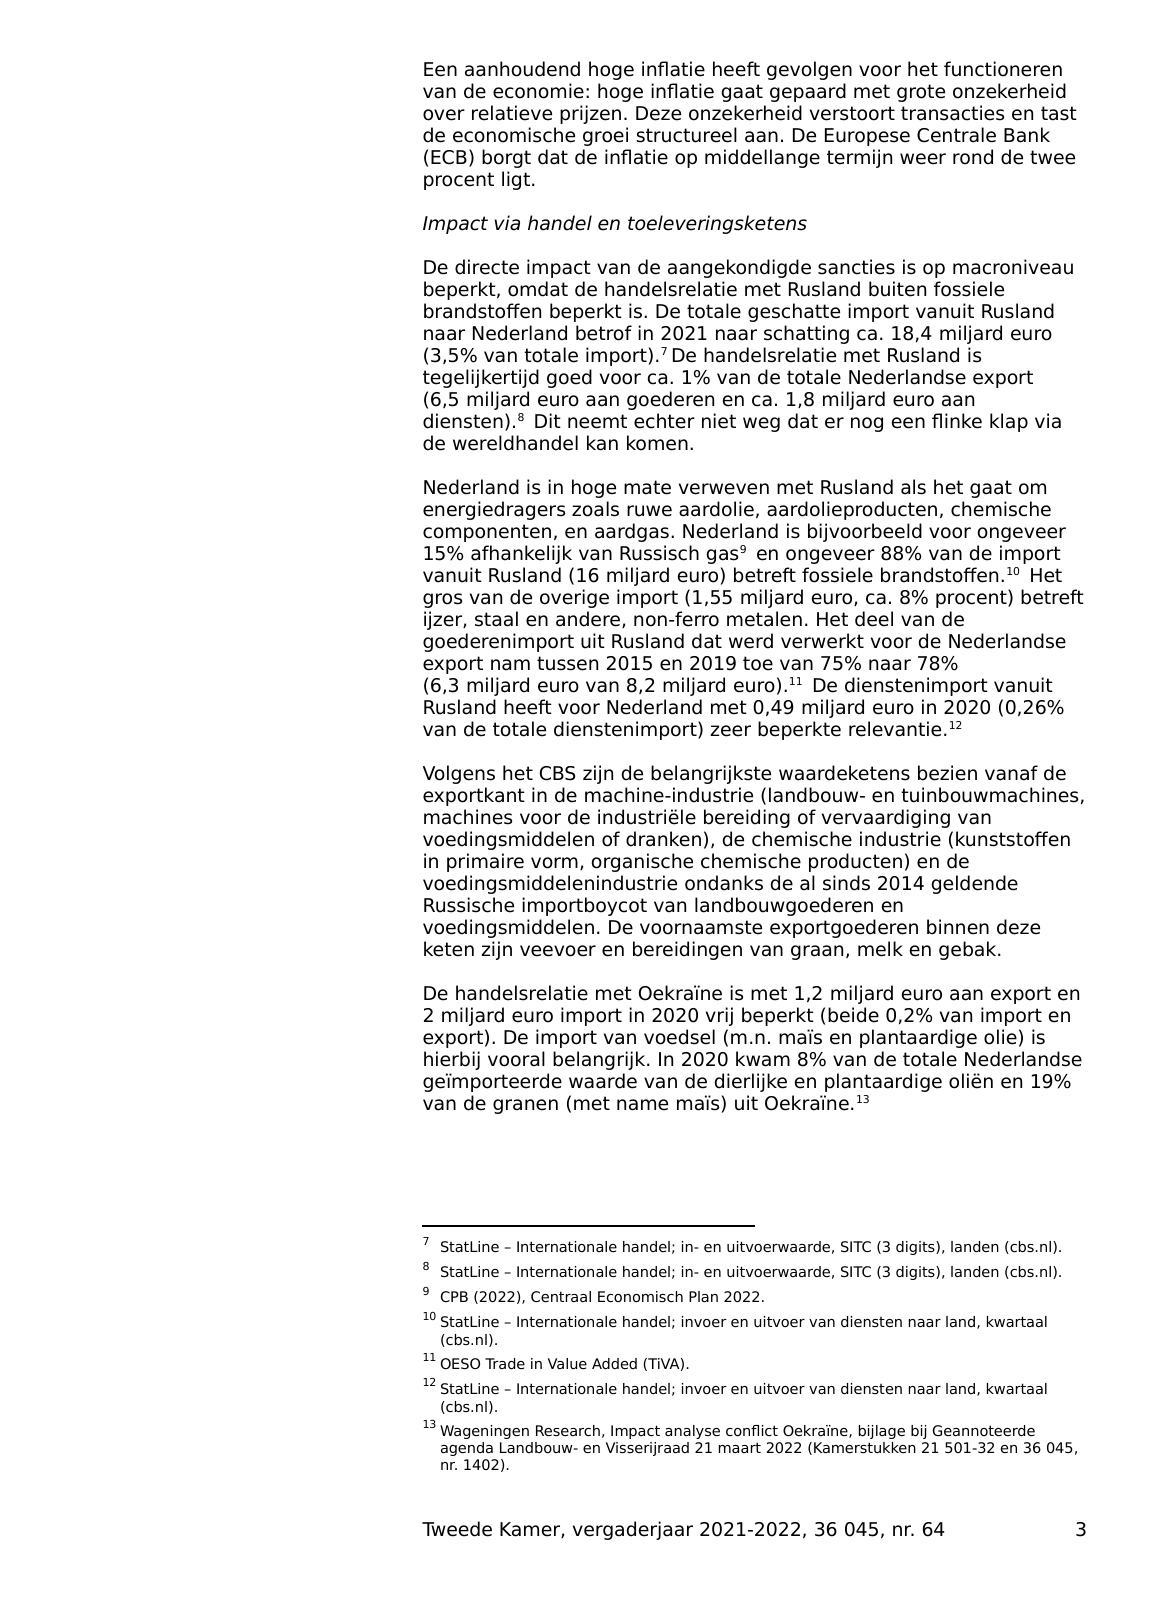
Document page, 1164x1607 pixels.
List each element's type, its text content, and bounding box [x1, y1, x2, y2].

subtitle Impact via handel en toeleveringsketens [422, 213, 1087, 235]
text OESO Trade in Value Added (TiVA). [422, 1352, 1087, 1374]
text Nederland is in hoge mate verweven met Rusland als het gaat om energiedragers zoals ruwe aardolie, aardolieproducten, chemische componenten, en aardgas. Nederland is bijvoorbeeld voor ongeveer 15% afhankelijk van Russisch gas en ongeveer 88% van de import vanuit Rusland (16 miljard euro) betreft fossiele brandstoffen. Het gros van de overige import (1,55 miljard euro, ca. 8% procent) betreft ijzer, staal en andere, non-ferro metalen. Het deel van de goederenimport uit Rusland dat werd verwerkt voor de Nederlandse export nam tussen 2015 en 2019 toe van 75% naar 78% (6,3 miljard euro van 8,2 miljard euro). De dienstenimport vanuit Rusland heeft voor Nederland met 0,49 miljard euro in 2020 (0,26% van de totale dienstenimport) zeer beperkte relevantie. [422, 477, 1087, 741]
text StatLine – Internationale handel; invoer en uitvoer van diensten naar land, kwartaal (cbs.nl). [422, 1310, 1087, 1349]
text De directe impact van de aangekondigde sancties is op macroniveau beperkt, omdat de handelsrelatie met Rusland buiten fossiele brandstoffen beperkt is. De totale geschatte import vanuit Rusland naar Nederland betrof in 2021 naar schatting ca. 18,4 miljard euro (3,5% van totale import).De handelsrelatie met Rusland is tegelijkertijd goed voor ca. 1% van de totale Nederlandse export (6,5 miljard euro aan goederen en ca. 1,8 miljard euro aan diensten). Dit neemt echter niet weg dat er nog een flinke klap via de wereldhandel kan komen. [422, 257, 1087, 455]
text Wageningen Research, Impact analyse conflict Oekraïne, bijlage bij Geannoteerde agenda Landbouw- en Visserijraad 21 maart 2022 (Kamerstukken 21 501-32 en 36 045, nr. 1402). [422, 1418, 1087, 1474]
text CPB (2022), Centraal Economisch Plan 2022. [422, 1285, 1087, 1307]
text De handelsrelatie met Oekraïne is met 1,2 miljard euro aan export en 2 miljard euro import in 2020 vrij beperkt (beide 0,2% van import en export). De import van voedsel (m.n. maïs en plantaardige olie) is hierbij vooral belangrijk. In 2020 kwam 8% van de totale Nederlandse geïmporteerde waarde van de dierlijke en plantaardige oliën en 19% van de granen (met name maïs) uit Oekraïne. [422, 983, 1087, 1115]
text Volgens het CBS zijn de belangrijkste waardeketens bezien vanaf de exportkant in de machine-industrie (landbouw- en tuinbouwmachines, machines voor de industriële bereiding of vervaardiging van voedingsmiddelen of dranken), de chemische industrie (kunststoffen in primaire vorm, organische chemische producten) en de voedingsmiddelenindustrie ondanks de al sinds 2014 geldende Russische importboycot van landbouwgoederen en voedingsmiddelen. De voornaamste exportgoederen binnen deze keten zijn veevoer en bereidingen van graan, melk en gebak. [422, 763, 1087, 961]
text StatLine – Internationale handel; in- en uitvoerwaarde, SITC (3 digits), landen (cbs.nl). [422, 1235, 1087, 1257]
text StatLine – Internationale handel; invoer en uitvoer van diensten naar land, kwartaal (cbs.nl). [422, 1377, 1087, 1416]
text StatLine – Internationale handel; in- en uitvoerwaarde, SITC (3 digits), landen (cbs.nl). [422, 1260, 1087, 1282]
text Een aanhoudend hoge inflatie heeft gevolgen voor het functioneren van de economie: hoge inflatie gaat gepaard met grote onzekerheid over relatieve prijzen. Deze onzekerheid verstoort transacties en tast de economische groei structureel aan. De Europese Centrale Bank (ECB) borgt dat de inflatie op middellange termijn weer rond de twee procent ligt. [422, 59, 1087, 191]
